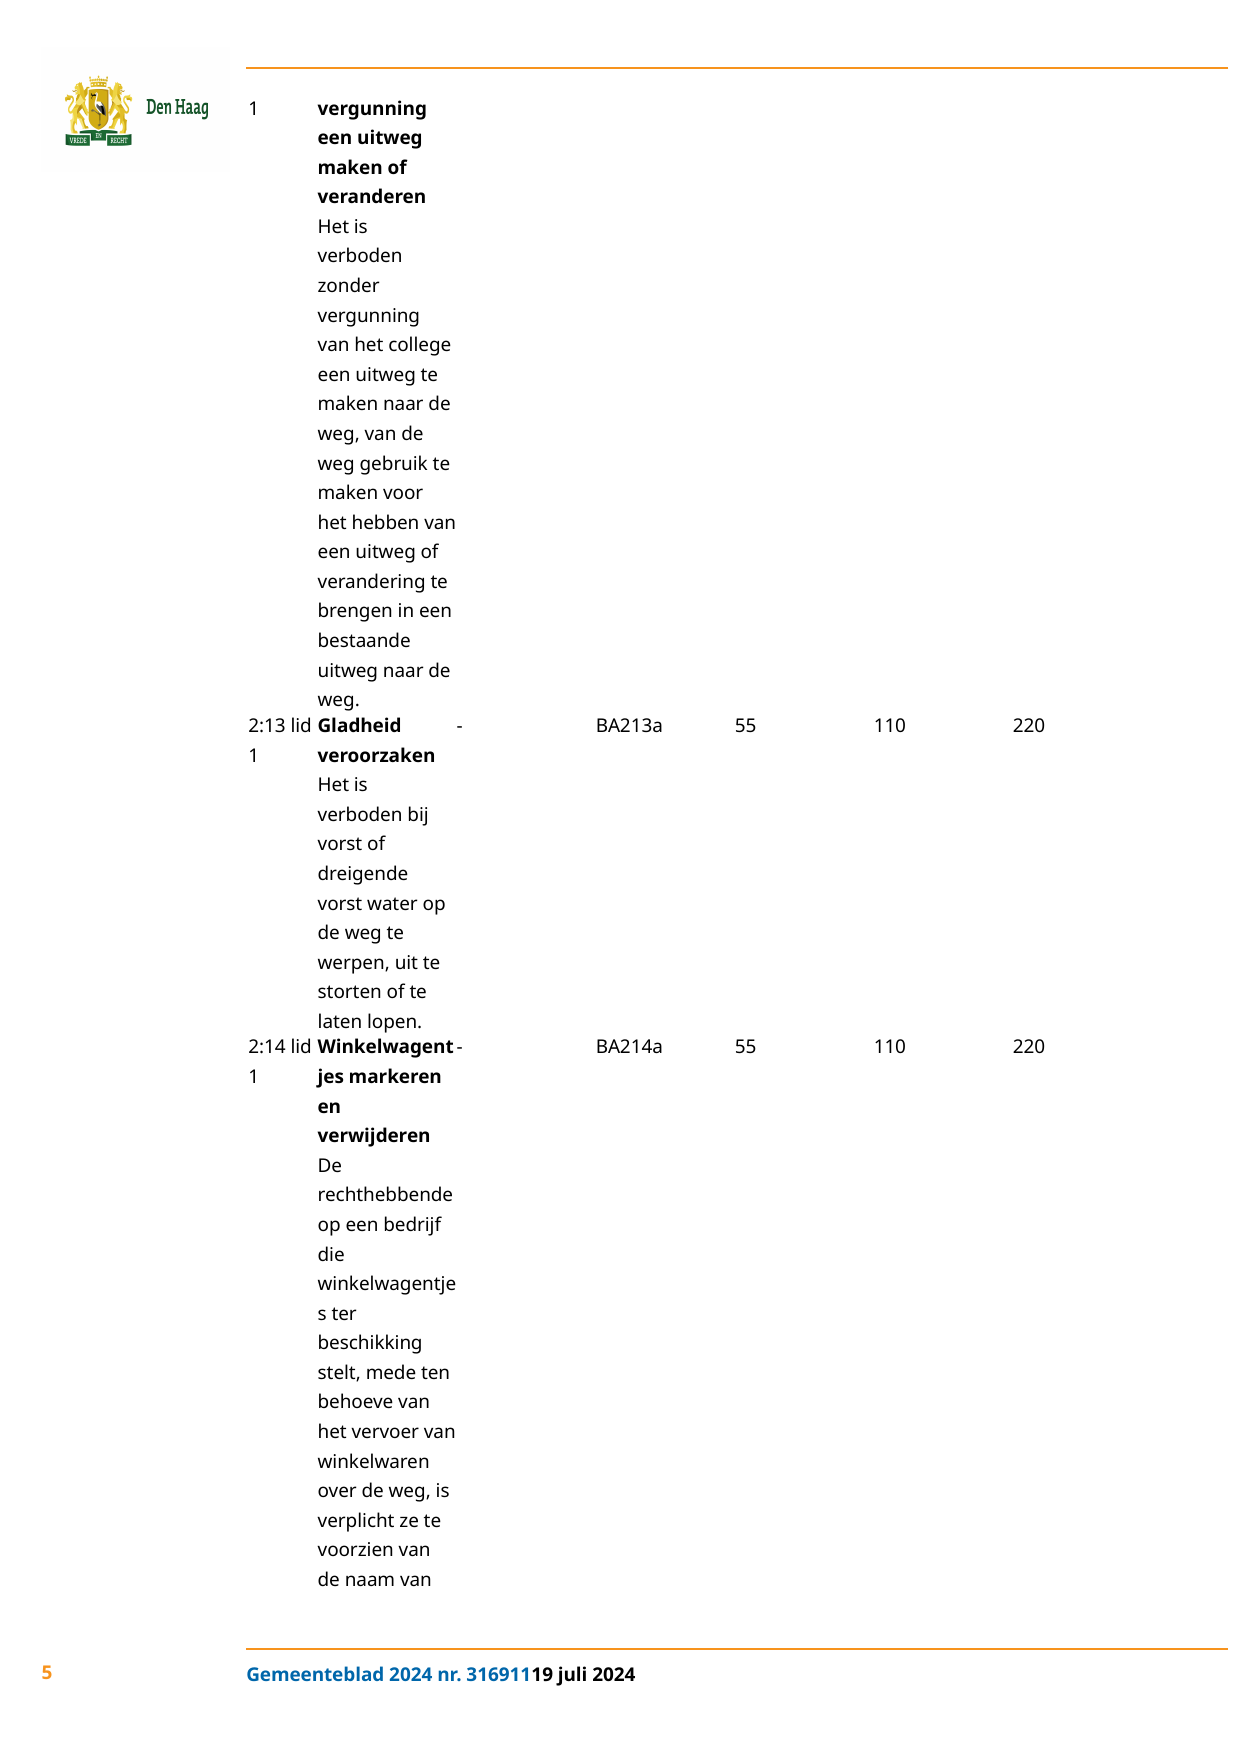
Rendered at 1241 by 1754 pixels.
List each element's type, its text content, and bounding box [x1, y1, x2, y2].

table_cell 2:13 lid 1 [248, 712, 317, 1034]
table_cell 55 [735, 712, 873, 1034]
table_cell BA214a [596, 1034, 734, 1592]
table_cell BA213a [596, 712, 734, 1034]
table_cell [735, 95, 873, 712]
table_cell 220 [1013, 1034, 1152, 1592]
table_cell [1013, 95, 1152, 712]
table_cell - [456, 1034, 596, 1592]
table_cell 2:14 lid 1 [248, 1034, 317, 1592]
table_cell 220 [1013, 712, 1152, 1034]
table_cell Winkelwagentjes markeren en verwijderen De rechthebbende op een bedrijf die winkelwagentjes ter beschikking stelt, mede ten behoeve van het vervoer van winkelwaren over de weg, is verplicht ze te voorzien van de naam van [318, 1034, 456, 1592]
table_cell [596, 95, 734, 712]
table_cell [874, 95, 1013, 712]
table_cell 55 [735, 1034, 873, 1592]
picture [41, 47, 231, 172]
table_cell 110 [874, 712, 1013, 1034]
table_cell - [456, 95, 596, 712]
table_cell - [456, 712, 596, 1034]
table_cell Gladheid veroorzaken Het is verboden bij vorst of dreigende vorst water op de weg te werpen, uit te storten of te laten lopen. [318, 712, 456, 1034]
table_cell 110 [874, 1034, 1013, 1592]
table_cell 1 [248, 95, 317, 712]
table_cell vergunning een uitweg maken of veranderen Het is verboden zonder vergunning van het college een uitweg te maken naar de weg, van de weg gebruik te maken voor het hebben van een uitweg of verandering te brengen in een bestaande uitweg naar de weg. [318, 95, 456, 712]
